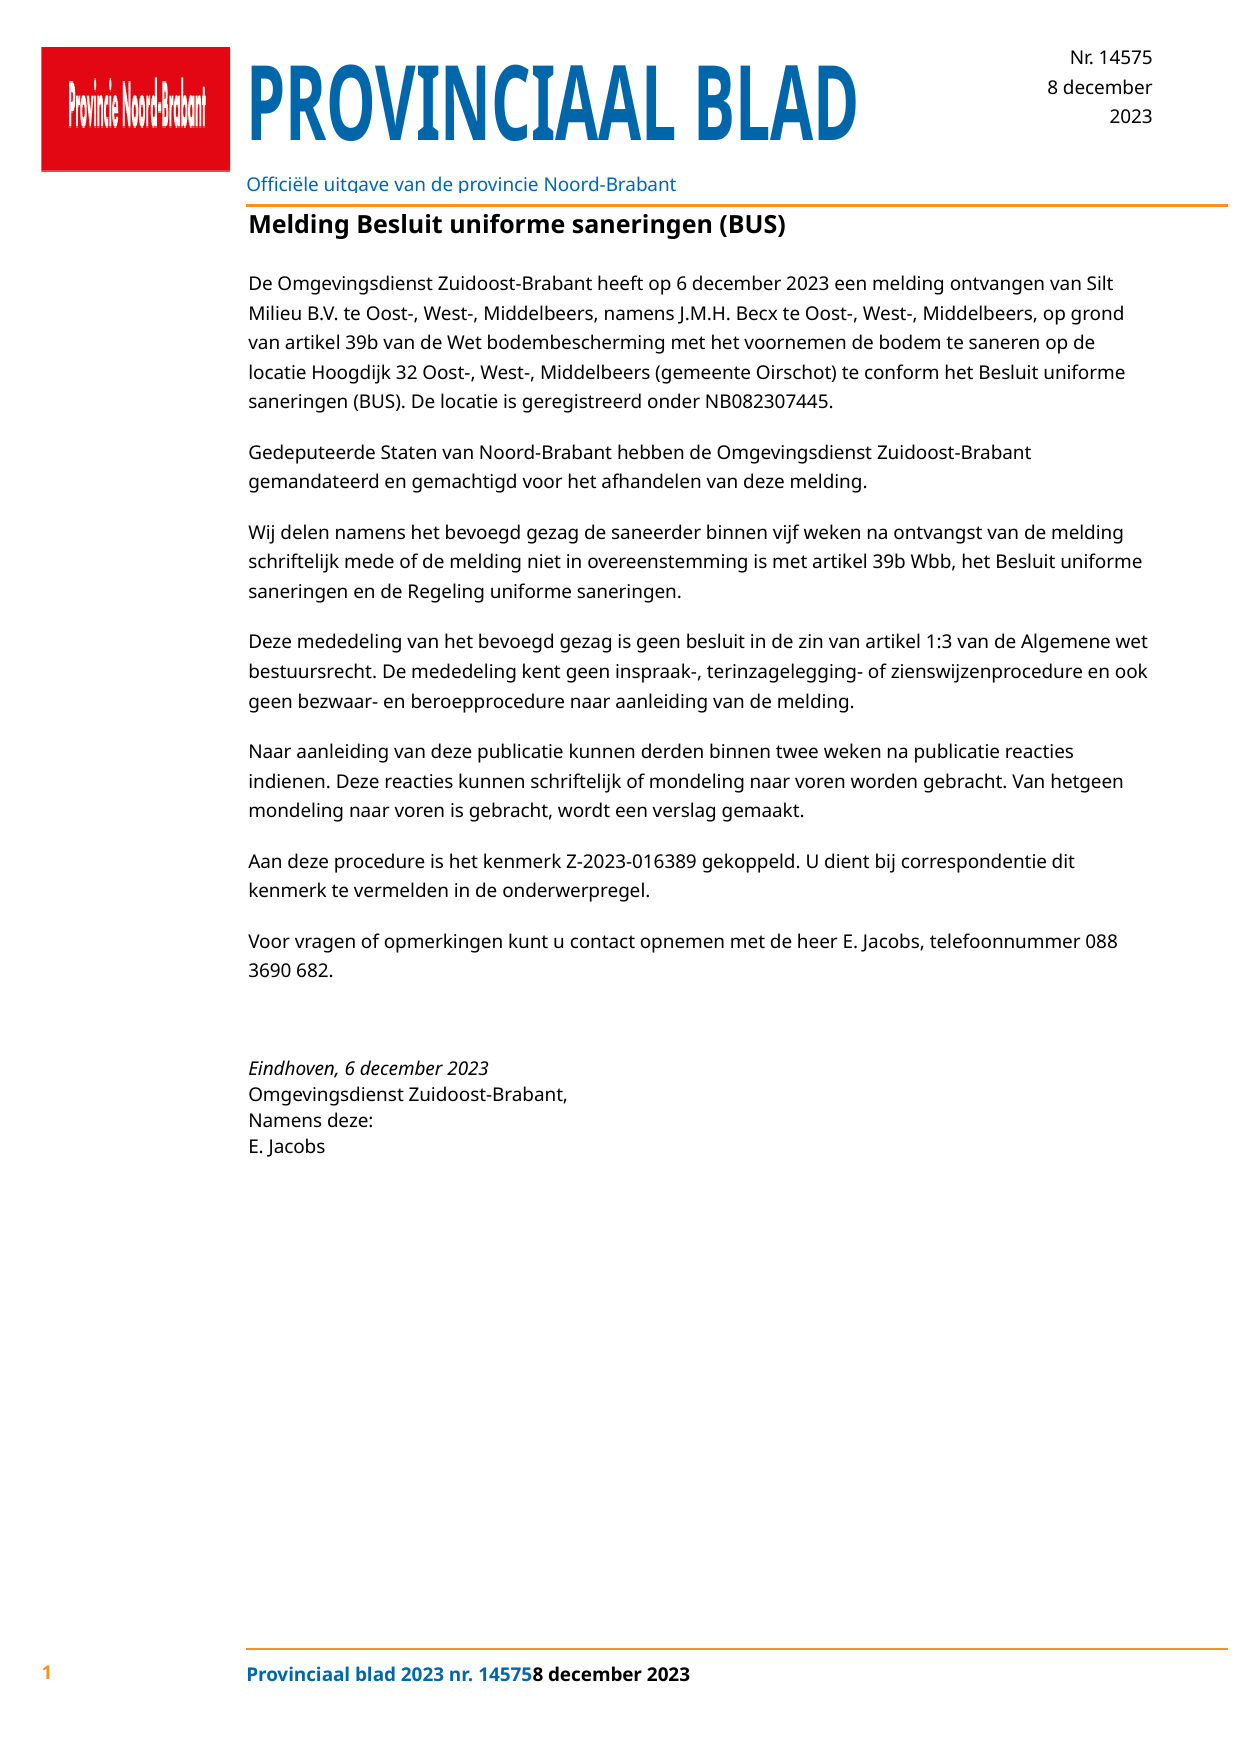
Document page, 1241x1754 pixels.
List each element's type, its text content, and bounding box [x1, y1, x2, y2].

text Wij delen namens het bevoegd gezag de saneerder binnen vijf weken na ontvangst van de melding schriftelijk mede of de melding niet in overeenstemming is met artikel 39b Wbb, het Besluit uniforme saneringen en de Regeling uniforme saneringen. [248, 519, 1152, 604]
text Melding Besluit uniforme saneringen (BUS) [248, 207, 1152, 241]
text Eindhoven, 6 december 2023 [248, 1056, 1152, 1081]
text De Omgevingsdienst Zuidoost-Brabant heeft op 6 december 2023 een melding ontvangen van Silt Milieu B.V. te Oost-, West-, Middelbeers, namens J.M.H. Becx te Oost-, West-, Middelbeers, op grond van artikel 39b van de Wet bodembescherming met het voornemen de bodem te saneren op de locatie Hoogdijk 32 Oost-, West-, Middelbeers (gemeente Oirschot) te conform het Besluit uniforme saneringen (BUS). De locatie is geregistreerd onder NB082307445. [248, 270, 1152, 414]
text Gedeputeerde Staten van Noord-Brabant hebben de Omgevingsdienst Zuidoost-Brabant gemandateerd en gemachtigd voor het afhandelen van deze melding. [248, 439, 1152, 494]
text Voor vragen of opmerkingen kunt u contact opnemen met de heer E. Jacobs, telefoonnummer 088 3690 682. [248, 928, 1152, 983]
text Omgevingsdienst Zuidoost-Brabant, [248, 1081, 1152, 1107]
text Namens deze: [248, 1107, 1152, 1133]
picture [41, 47, 231, 172]
text Naar aanleiding van deze publicatie kunnen derden binnen twee weken na publicatie reacties indienen. Deze reacties kunnen schriftelijk of mondeling naar voren worden gebracht. Van hetgeen mondeling naar voren is gebracht, wordt een verslag gemaakt. [248, 738, 1152, 823]
text Deze mededeling van het bevoegd gezag is geen besluit in de zin van artikel 1:3 van de Algemene wet bestuursrecht. De mededeling kent geen inspraak-, terinzagelegging- of zienswijzenprocedure en ook geen bezwaar- en beroepprocedure naar aanleiding van de melding. [248, 629, 1152, 713]
text E. Jacobs [248, 1133, 1152, 1158]
text Aan deze procedure is het kenmerk Z-2023-016389 gekoppeld. U dient bij correspondentie dit kenmerk te vermelden in de onderwerpregel. [248, 848, 1152, 903]
